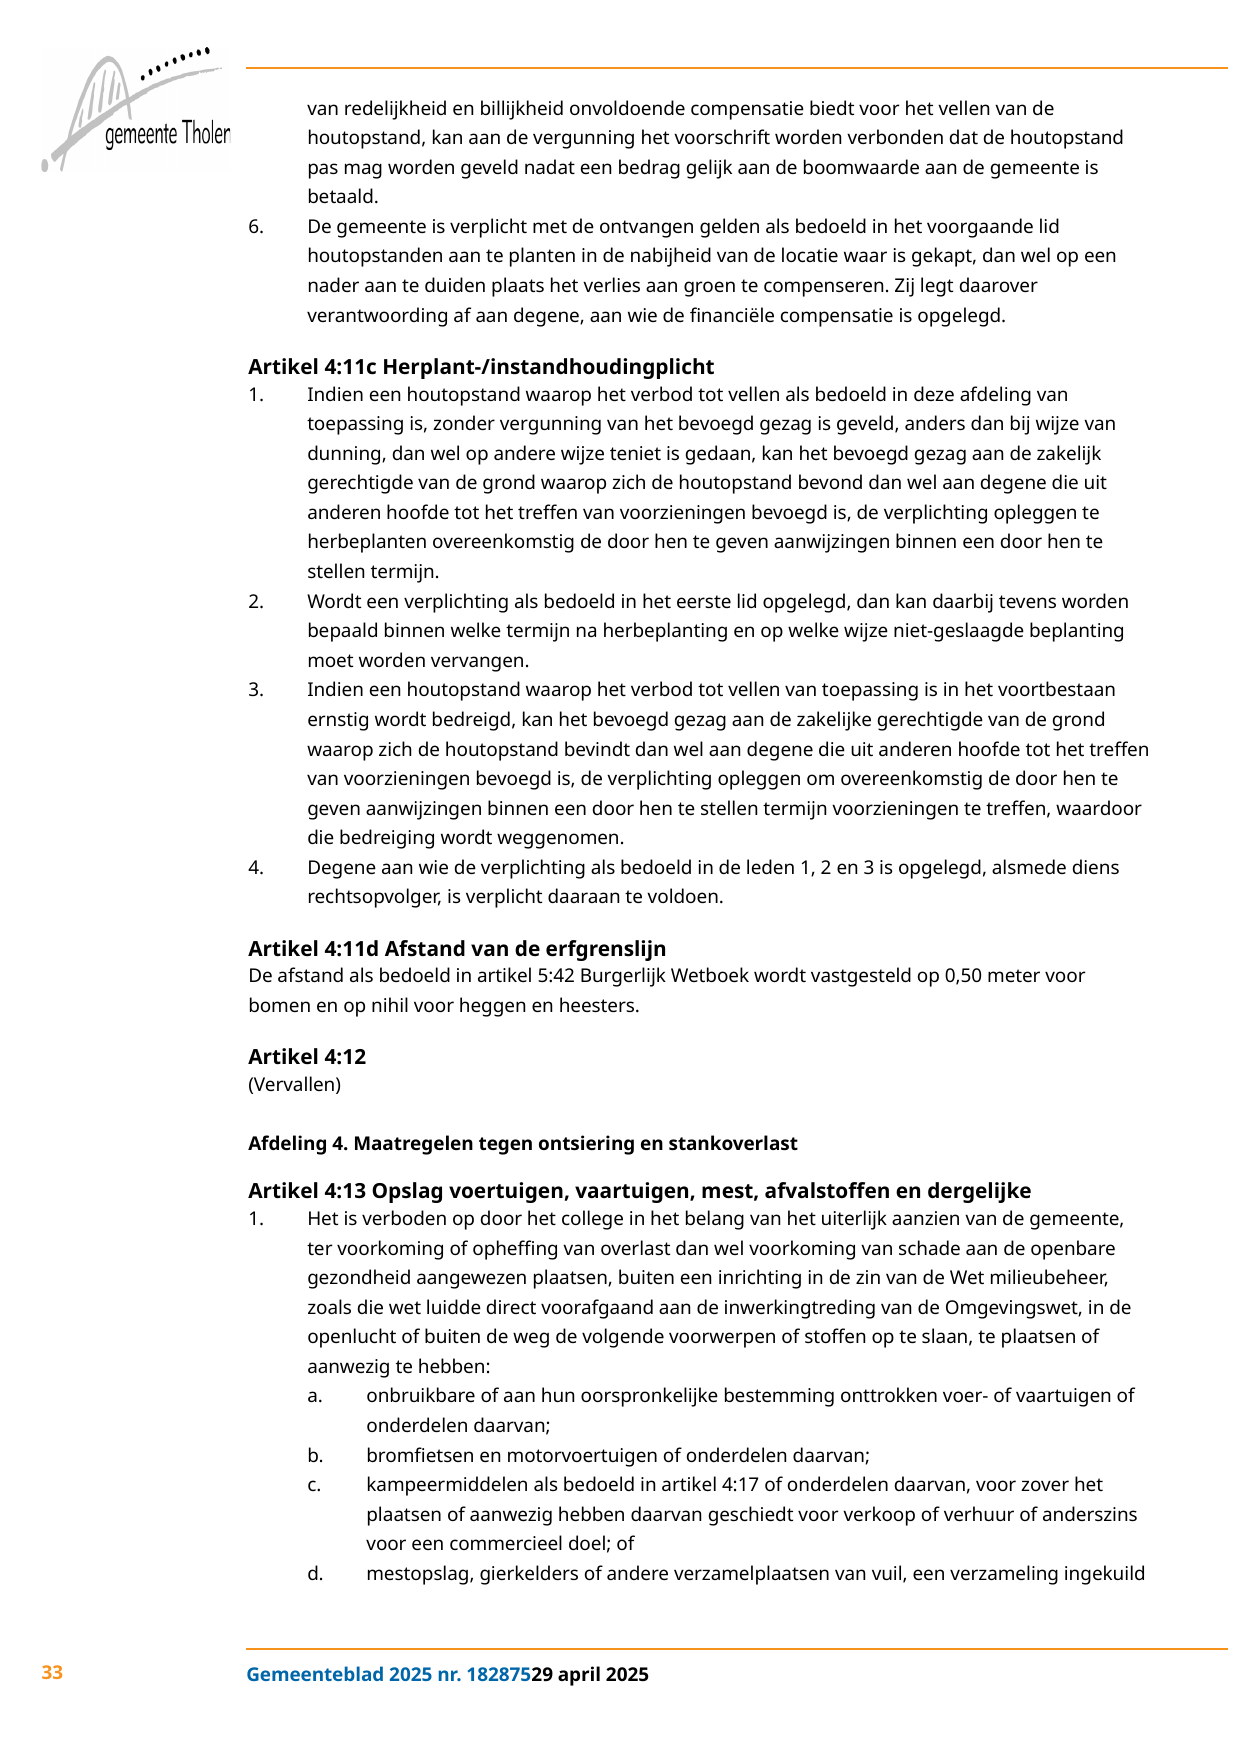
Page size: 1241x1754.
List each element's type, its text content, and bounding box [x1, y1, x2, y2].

text De afstand als bedoeld in artikel 5:42 Burgerlijk Wetboek wordt vastgesteld op 0,50 meter voor bomen en op nihil voor heggen en heesters. [248, 962, 1152, 1018]
list Indien een houtopstand waarop het verbod tot vellen van toepassing is in het voortbestaan ernstig wordt bedreigd, kan het bevoegd gezag aan de zakelijke gerechtigde van de grond waarop zich de houtopstand bevindt dan wel aan degene die uit anderen hoofde tot het treffen van voorzieningen bevoegd is, de verplichting opleggen om overeenkomstig de door hen te geven aanwijzingen binnen een door hen te stellen termijn voorzieningen te treffen, waardoor die bedreiging wordt weggenomen. [248, 677, 1152, 850]
text Artikel 4:11d Afstand van de erfgrenslijn [248, 934, 1152, 962]
list onbruikbare of aan hun oorspronkelijke bestemming onttrokken voer- of vaartuigen of onderdelen daarvan; [307, 1383, 1152, 1438]
list kampeermiddelen als bedoeld in artikel 4:17 of onderdelen daarvan, voor zover het plaatsen of aanwezig hebben daarvan geschiedt voor verkoop of verhuur of anderszins voor een commercieel doel; of [307, 1471, 1152, 1556]
list Indien een houtopstand waarop het verbod tot vellen als bedoeld in deze afdeling van toepassing is, zonder vergunning van het bevoegd gezag is geveld, anders dan bij wijze van dunning, dan wel op andere wijze teniet is gedaan, kan het bevoegd gezag aan de zakelijk gerechtigde van de grond waarop zich de houtopstand bevond dan wel aan degene die uit anderen hoofde tot het treffen van voorzieningen bevoegd is, de verplichting opleggen te herbeplanten overeenkomstig de door hen te geven aanwijzingen binnen een door hen te stellen termijn. [248, 381, 1152, 584]
list bromfietsen en motorvoertuigen of onderdelen daarvan; [307, 1442, 1152, 1467]
list Degene aan wie de verplichting als bedoeld in de leden 1, 2 en 3 is opgelegd, alsmede diens rechtsopvolger, is verplicht daaraan te voldoen. [248, 854, 1152, 909]
list Wordt een verplichting als bedoeld in het eerste lid opgelegd, dan kan daarbij tevens worden bepaald binnen welke termijn na herbeplanting en op welke wijze niet-geslaagde beplanting moet worden vervangen. [248, 588, 1152, 673]
list Het is verboden op door het college in het belang van het uiterlijk aanzien van de gemeente, ter voorkoming of opheffing van overlast dan wel voorkoming van schade aan de openbare gezondheid aangewezen plaatsen, buiten een inrichting in de zin van de Wet milieubeheer, zoals die wet luidde direct voorafgaand aan de inwerkingtreding van de Omgevingswet, in de openlucht of buiten de weg de volgende voorwerpen of stoffen op te slaan, te plaatsen of aanwezig te hebben: [248, 1205, 1152, 1379]
list De gemeente is verplicht met de ontvangen gelden als bedoeld in het voorgaande lid houtopstanden aan te planten in de nabijheid van de locatie waar is gekapt, dan wel op een nader aan te duiden plaats het verlies aan groen te compenseren. Zij legt daarover verantwoording af aan degene, aan wie de financiële compensatie is opgelegd. [248, 213, 1152, 328]
list van redelijkheid en billijkheid onvoldoende compensatie biedt voor het vellen van de houtopstand, kan aan de vergunning het voorschrift worden verbonden dat de houtopstand pas mag worden geveld nadat een bedrag gelijk aan de boomwaarde aan de gemeente is betaald. [248, 95, 1152, 209]
list mestopslag, gierkelders of andere verzamelplaatsen van vuil, een verzameling ingekuild [307, 1560, 1152, 1586]
text Afdeling 4. Maatregelen tegen ontsiering en stankoverlast [248, 1130, 1152, 1156]
text Artikel 4:13 Opslag voertuigen, vaartuigen, mest, afvalstoffen en dergelijke [248, 1177, 1152, 1205]
picture [41, 47, 231, 172]
text Artikel 4:12 [248, 1042, 1152, 1071]
text (Vervallen) [248, 1071, 1152, 1097]
text Artikel 4:11c Herplant-/instandhoudingplicht [248, 352, 1152, 381]
